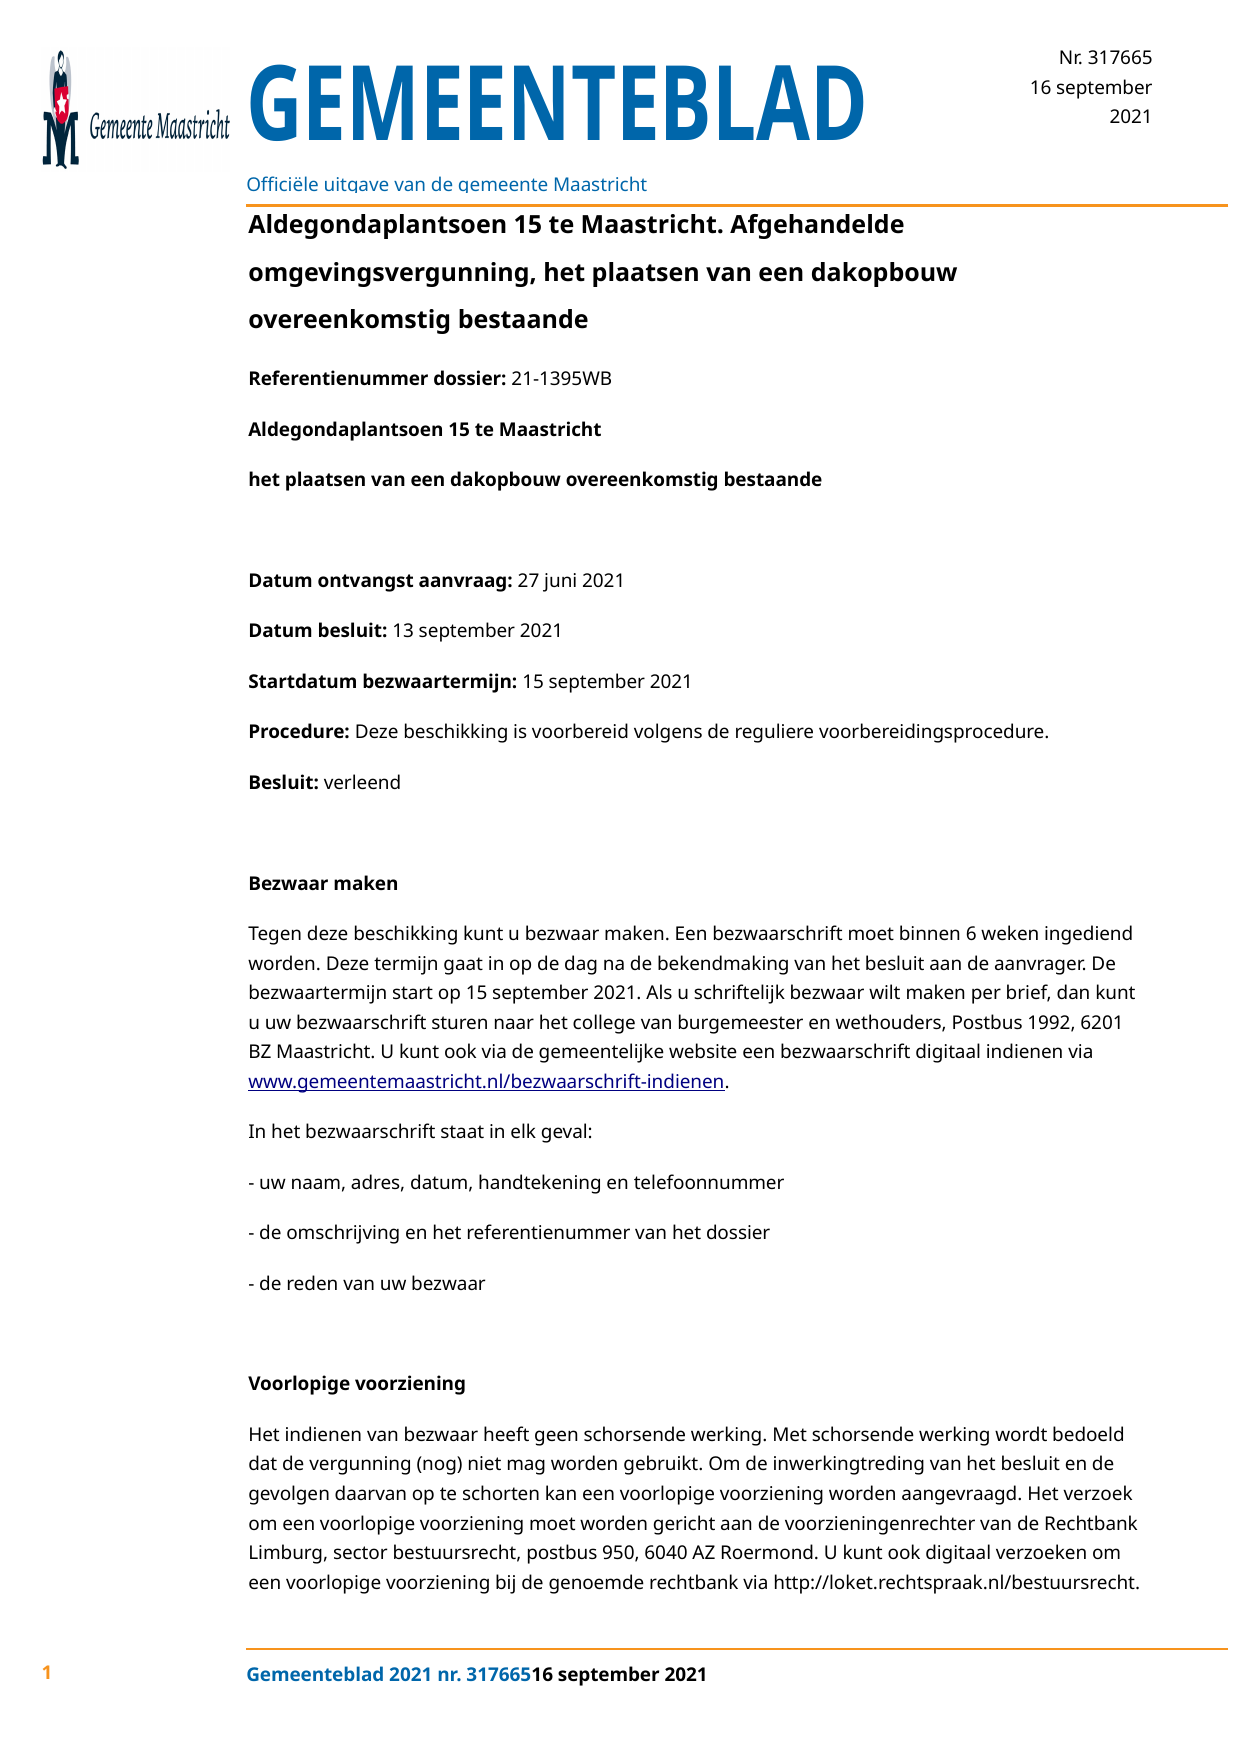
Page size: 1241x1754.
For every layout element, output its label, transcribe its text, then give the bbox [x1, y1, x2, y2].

text Aldegondaplantsoen 15 te Maastricht. Afgehandelde omgevingsvergunning, het plaatsen van een dakopbouw overeenkomstig bestaande [248, 207, 1152, 336]
text Besluit: verleend [248, 769, 1152, 794]
text - de reden van uw bezwaar [248, 1270, 1152, 1295]
text Procedure: Deze beschikking is voorbereid volgens de reguliere voorbereidingsprocedure. [248, 718, 1152, 744]
text Aldegondaplantsoen 15 te Maastricht [248, 416, 1152, 442]
picture [41, 47, 231, 172]
text - uw naam, adres, datum, handtekening en telefoonnummer [248, 1169, 1152, 1194]
text Voorlopige voorziening [248, 1371, 1152, 1396]
text Datum ontvangst aanvraag: 27 juni 2021 [248, 567, 1152, 593]
text In het bezwaarschrift staat in elk geval: [248, 1118, 1152, 1144]
text Bezwaar maken [248, 870, 1152, 895]
text Tegen deze beschikking kunt u bezwaar maken. Een bezwaarschrift moet binnen 6 weken ingediend worden. Deze termijn gaat in op de dag na de bekendmaking van het besluit aan de aanvrager. De bezwaartermijn start op 15 september 2021. Als u schriftelijk bezwaar wilt maken per brief, dan kunt u uw bezwaarschrift sturen naar het college van burgemeester en wethouders, Postbus 1992, 6201 BZ Maastricht. U kunt ook via de gemeentelijke website een bezwaarschrift digitaal indienen via www.gemeentemaastricht.nl/bezwaarschrift-indienen. [248, 920, 1152, 1094]
text Datum besluit: 13 september 2021 [248, 618, 1152, 643]
text het plaatsen van een dakopbouw overeenkomstig bestaande [248, 466, 1152, 492]
text Referentienummer dossier: 21-1395WB [248, 366, 1152, 391]
text Startdatum bezwaartermijn: 15 september 2021 [248, 668, 1152, 694]
text Het indienen van bezwaar heeft geen schorsende werking. Met schorsende werking wordt bedoeld dat de vergunning (nog) niet mag worden gebruikt. Om de inwerkingtreding van het besluit en de gevolgen daarvan op te schorten kan een voorlopige voorziening worden aangevraagd. Het verzoek om een voorlopige voorziening moet worden gericht aan de voorzieningenrechter van de Rechtbank Limburg, sector bestuursrecht, postbus 950, 6040 AZ Roermond. U kunt ook digitaal verzoeken om een voorlopige voorziening bij de genoemde rechtbank via http://loket.rechtspraak.nl/bestuursrecht. [248, 1421, 1152, 1594]
text - de omschrijving en het referentienummer van het dossier [248, 1219, 1152, 1245]
